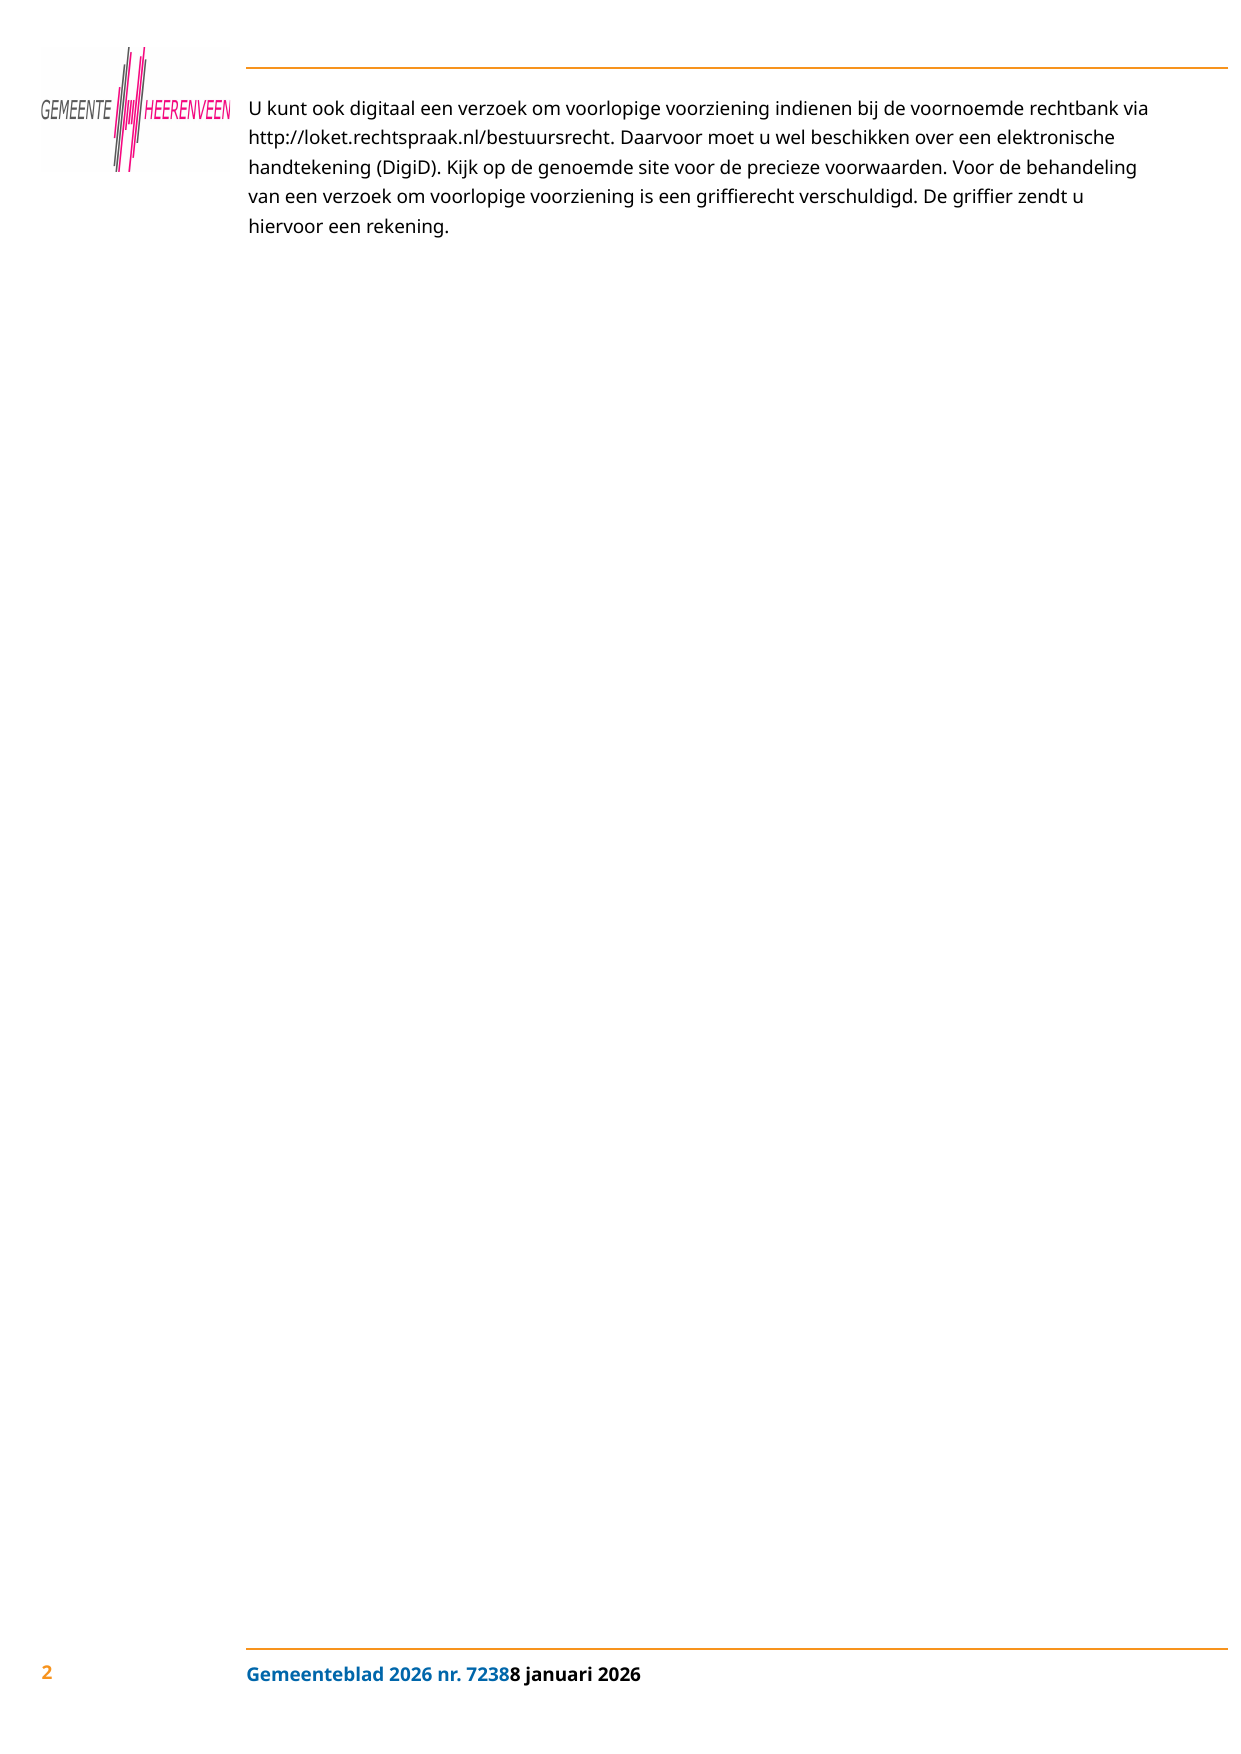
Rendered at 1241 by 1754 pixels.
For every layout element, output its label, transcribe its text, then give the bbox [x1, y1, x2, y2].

text U kunt ook digitaal een verzoek om voorlopige voorziening indienen bij de voornoemde rechtbank via http://loket.rechtspraak.nl/bestuursrecht. Daarvoor moet u wel beschikken over een elektronische handtekening (DigiD). Kijk op de genoemde site voor de precieze voorwaarden. Voor de behandeling van een verzoek om voorlopige voorziening is een griffierecht verschuldigd. De griffier zendt u hiervoor een rekening. [248, 95, 1152, 239]
picture [41, 47, 231, 172]
